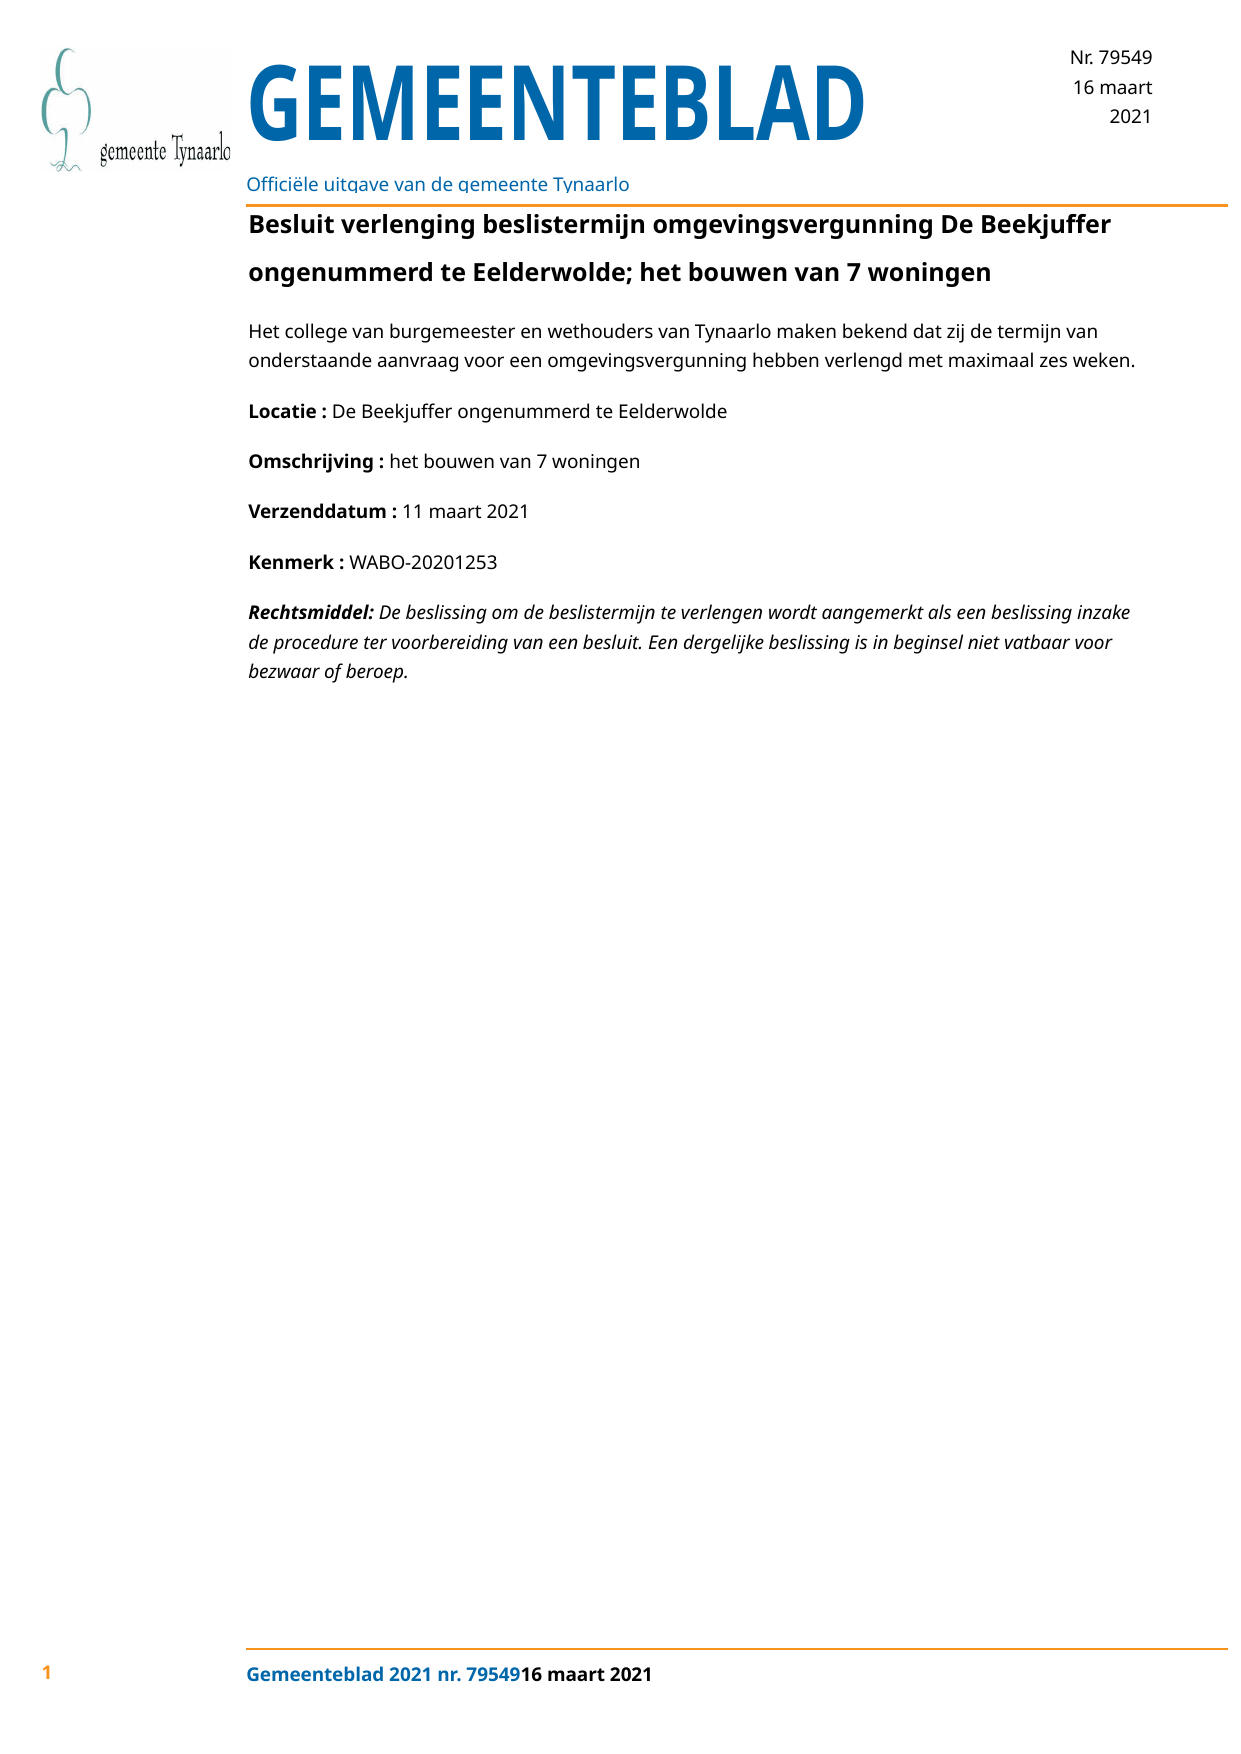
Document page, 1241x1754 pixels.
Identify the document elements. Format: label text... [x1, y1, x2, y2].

text Rechtsmiddel: De beslissing om de beslistermijn te verlengen wordt aangemerkt als een beslissing inzake de procedure ter voorbereiding van een besluit. Een dergelijke beslissing is in beginsel niet vatbaar voor bezwaar of beroep. [248, 599, 1152, 684]
text Verzenddatum : 11 maart 2021 [248, 499, 1152, 524]
text Locatie : De Beekjuffer ongenummerd te Eelderwolde [248, 398, 1152, 424]
picture [41, 47, 231, 172]
text Het college van burgemeester en wethouders van Tynaarlo maken bekend dat zij de termijn van onderstaande aanvraag voor een omgevingsvergunning hebben verlengd met maximaal zes weken. [248, 318, 1152, 373]
text Besluit verlenging beslistermijn omgevingsvergunning De Beekjuffer ongenummerd te Eelderwolde; het bouwen van 7 woningen [248, 207, 1152, 288]
text Kenmerk : WABO-20201253 [248, 549, 1152, 575]
text Omschrijving : het bouwen van 7 woningen [248, 448, 1152, 474]
